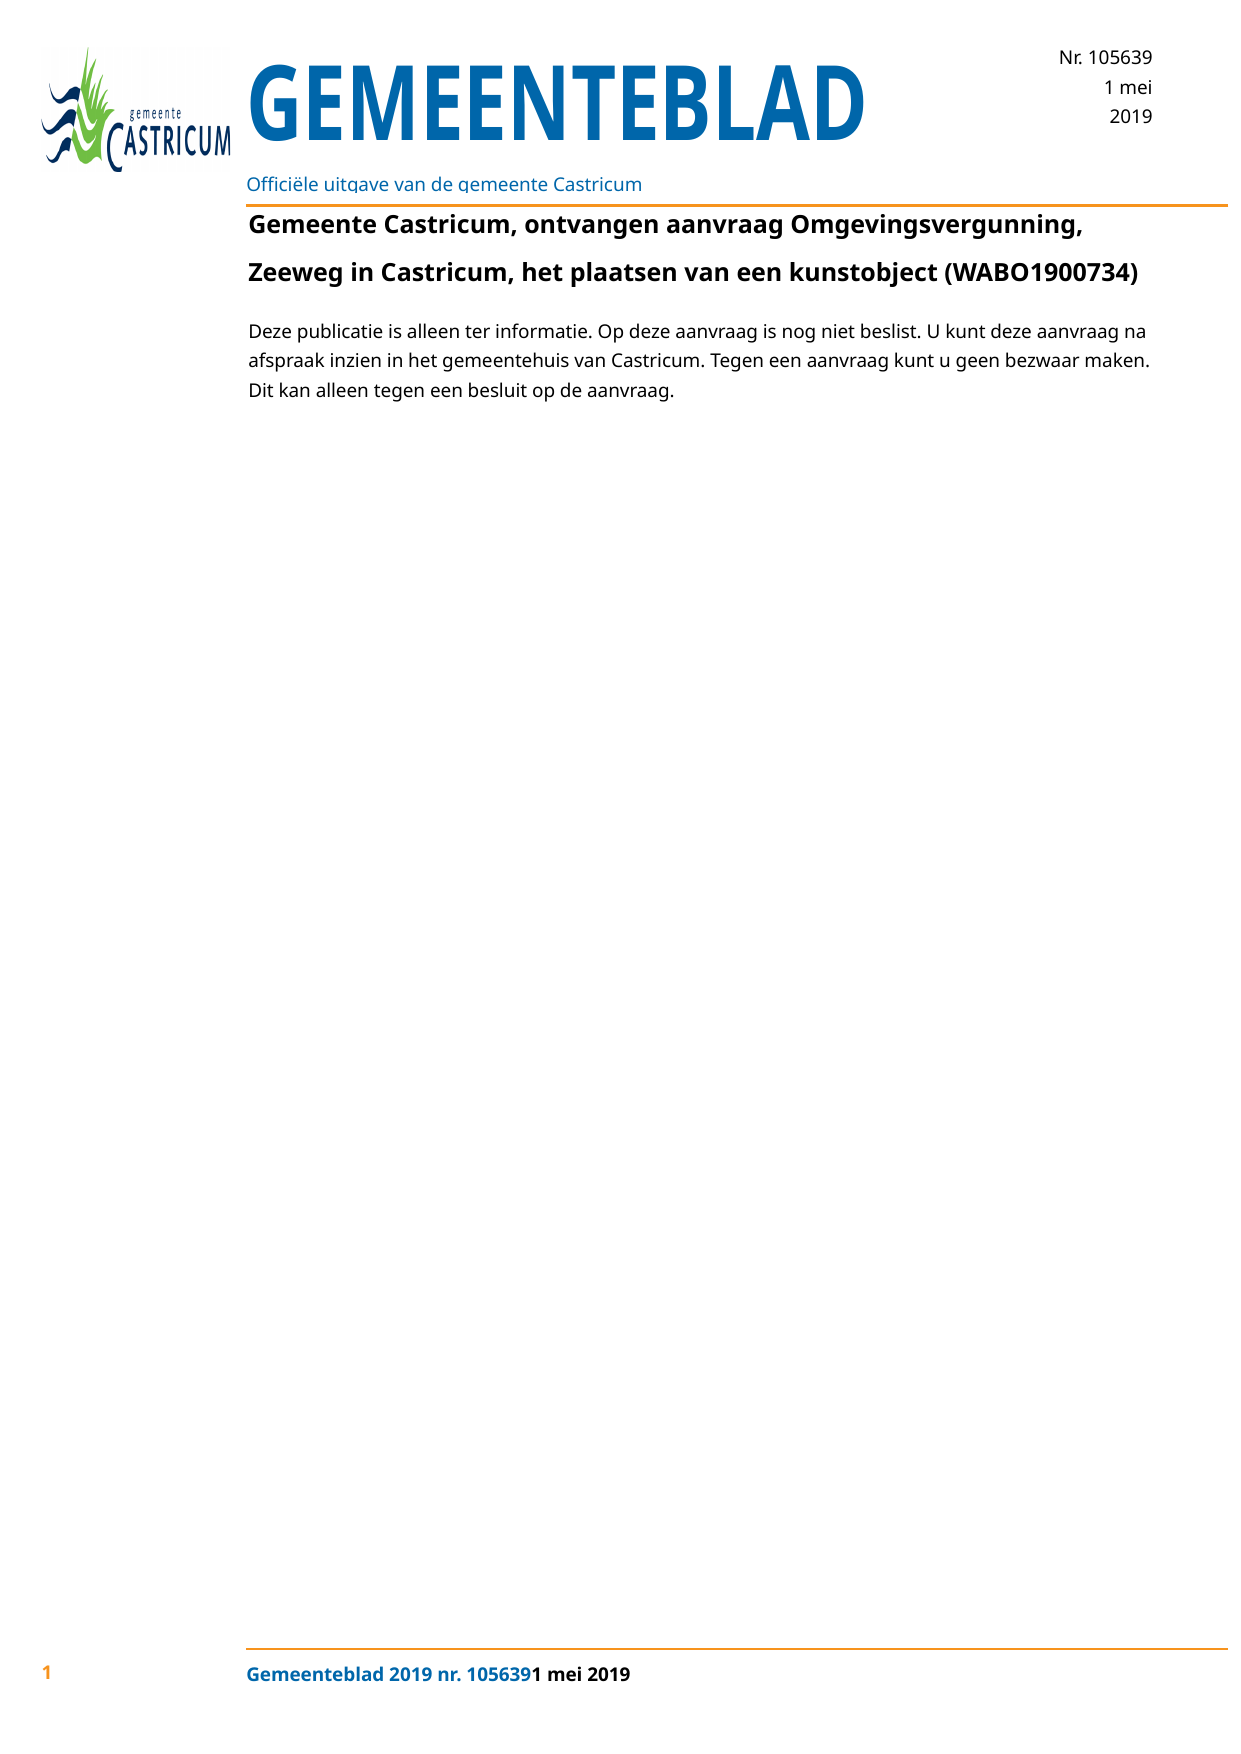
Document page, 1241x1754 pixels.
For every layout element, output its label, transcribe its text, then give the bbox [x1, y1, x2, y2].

text Deze publicatie is alleen ter informatie. Op deze aanvraag is nog niet beslist. U kunt deze aanvraag na afspraak inzien in het gemeentehuis van Castricum. Tegen een aanvraag kunt u geen bezwaar maken. Dit kan alleen tegen een besluit op de aanvraag. [248, 318, 1152, 403]
text Gemeente Castricum, ontvangen aanvraag Omgevingsvergunning, Zeeweg in Castricum, het plaatsen van een kunstobject (WABO1900734) [248, 207, 1152, 288]
picture [41, 47, 231, 172]
